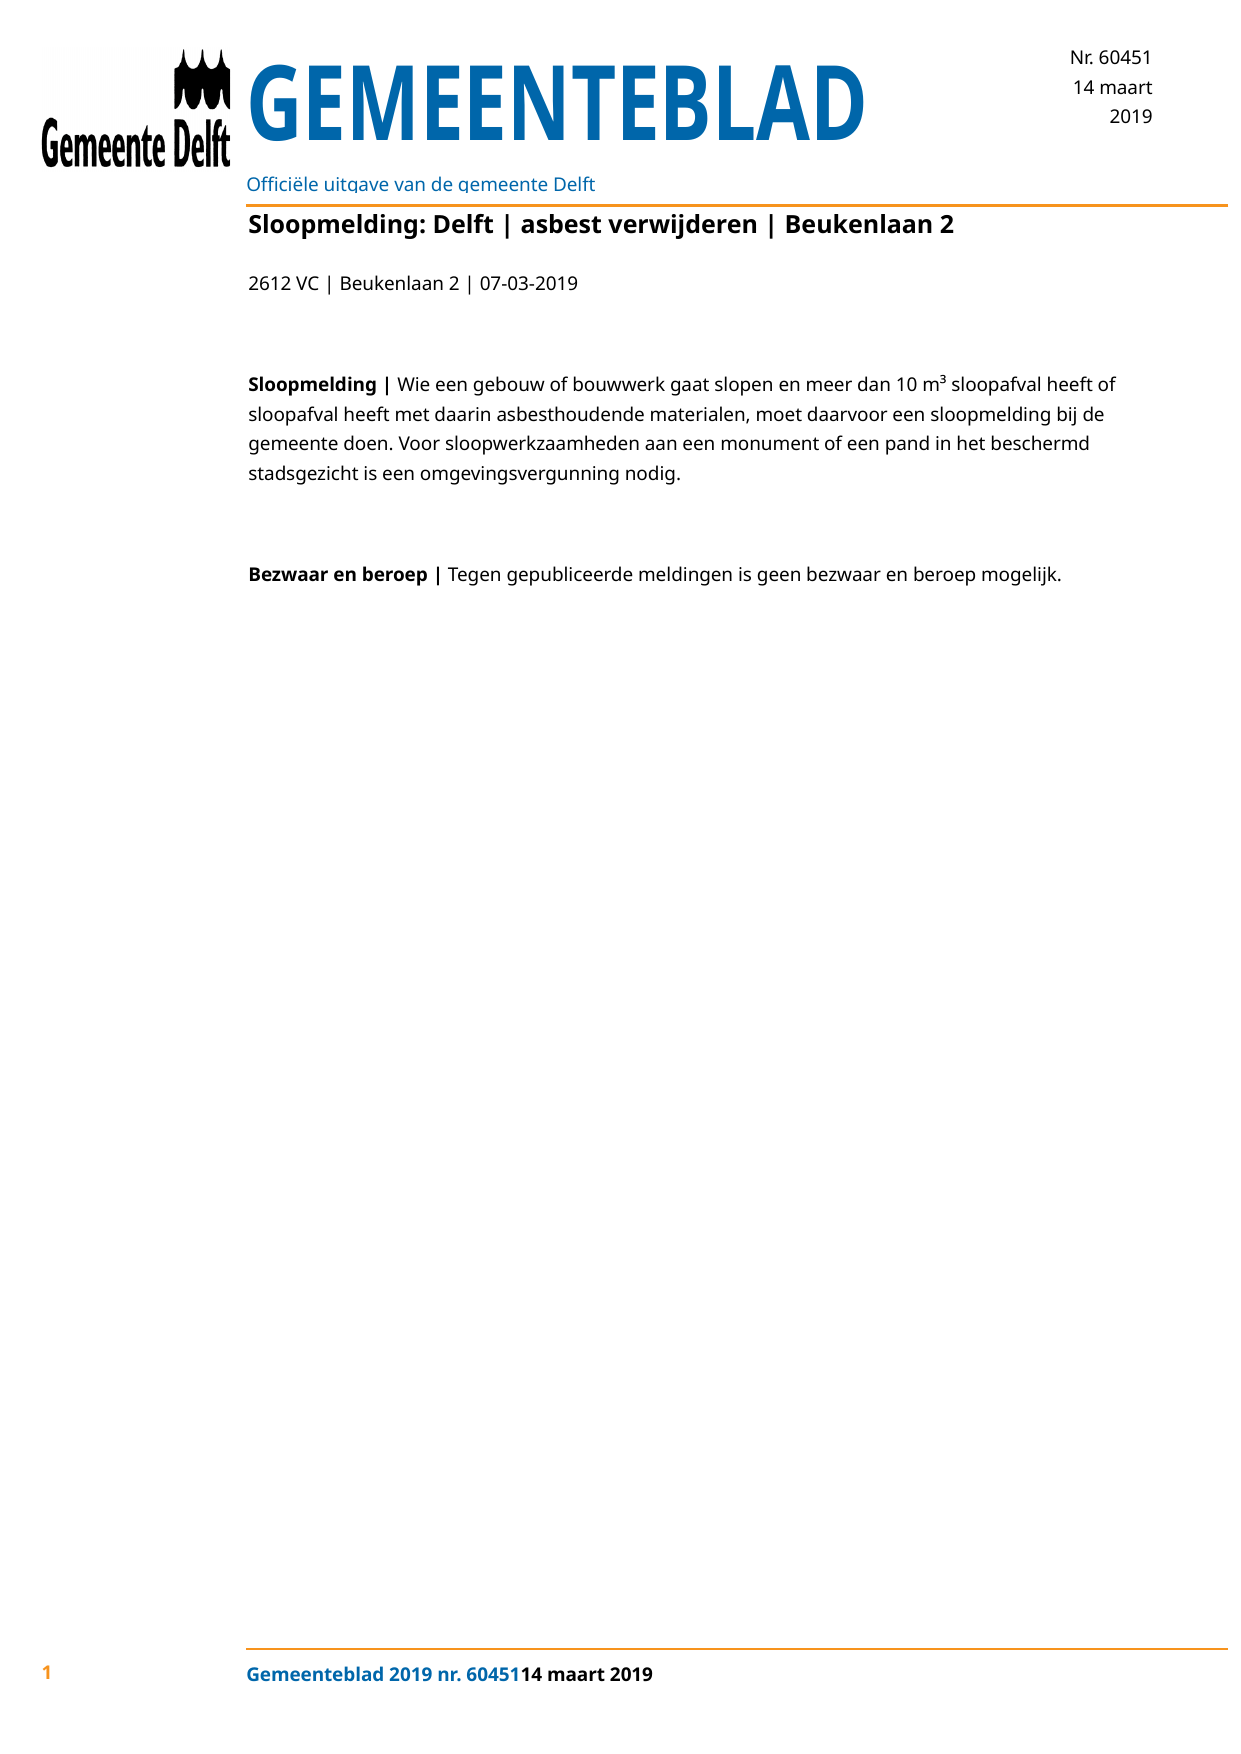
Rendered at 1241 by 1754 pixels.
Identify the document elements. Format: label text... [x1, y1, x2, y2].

text Bezwaar en beroep | Tegen gepubliceerde meldingen is geen bezwaar en beroep mogelijk. [248, 561, 1152, 586]
picture [41, 47, 231, 172]
text Sloopmelding: Delft | asbest verwijderen | Beukenlaan 2 [248, 207, 1152, 241]
text Sloopmelding | Wie een gebouw of bouwwerk gaat slopen en meer dan 10 m³ sloopafval heeft of sloopafval heeft met daarin asbesthoudende materialen, moet daarvoor een sloopmelding bij de gemeente doen. Voor sloopwerkzaamheden aan een monument of een pand in het beschermd stadsgezicht is een omgevingsvergunning nodig. [248, 371, 1152, 486]
text 2612 VC | Beukenlaan 2 | 07-03-2019 [248, 270, 1152, 296]
